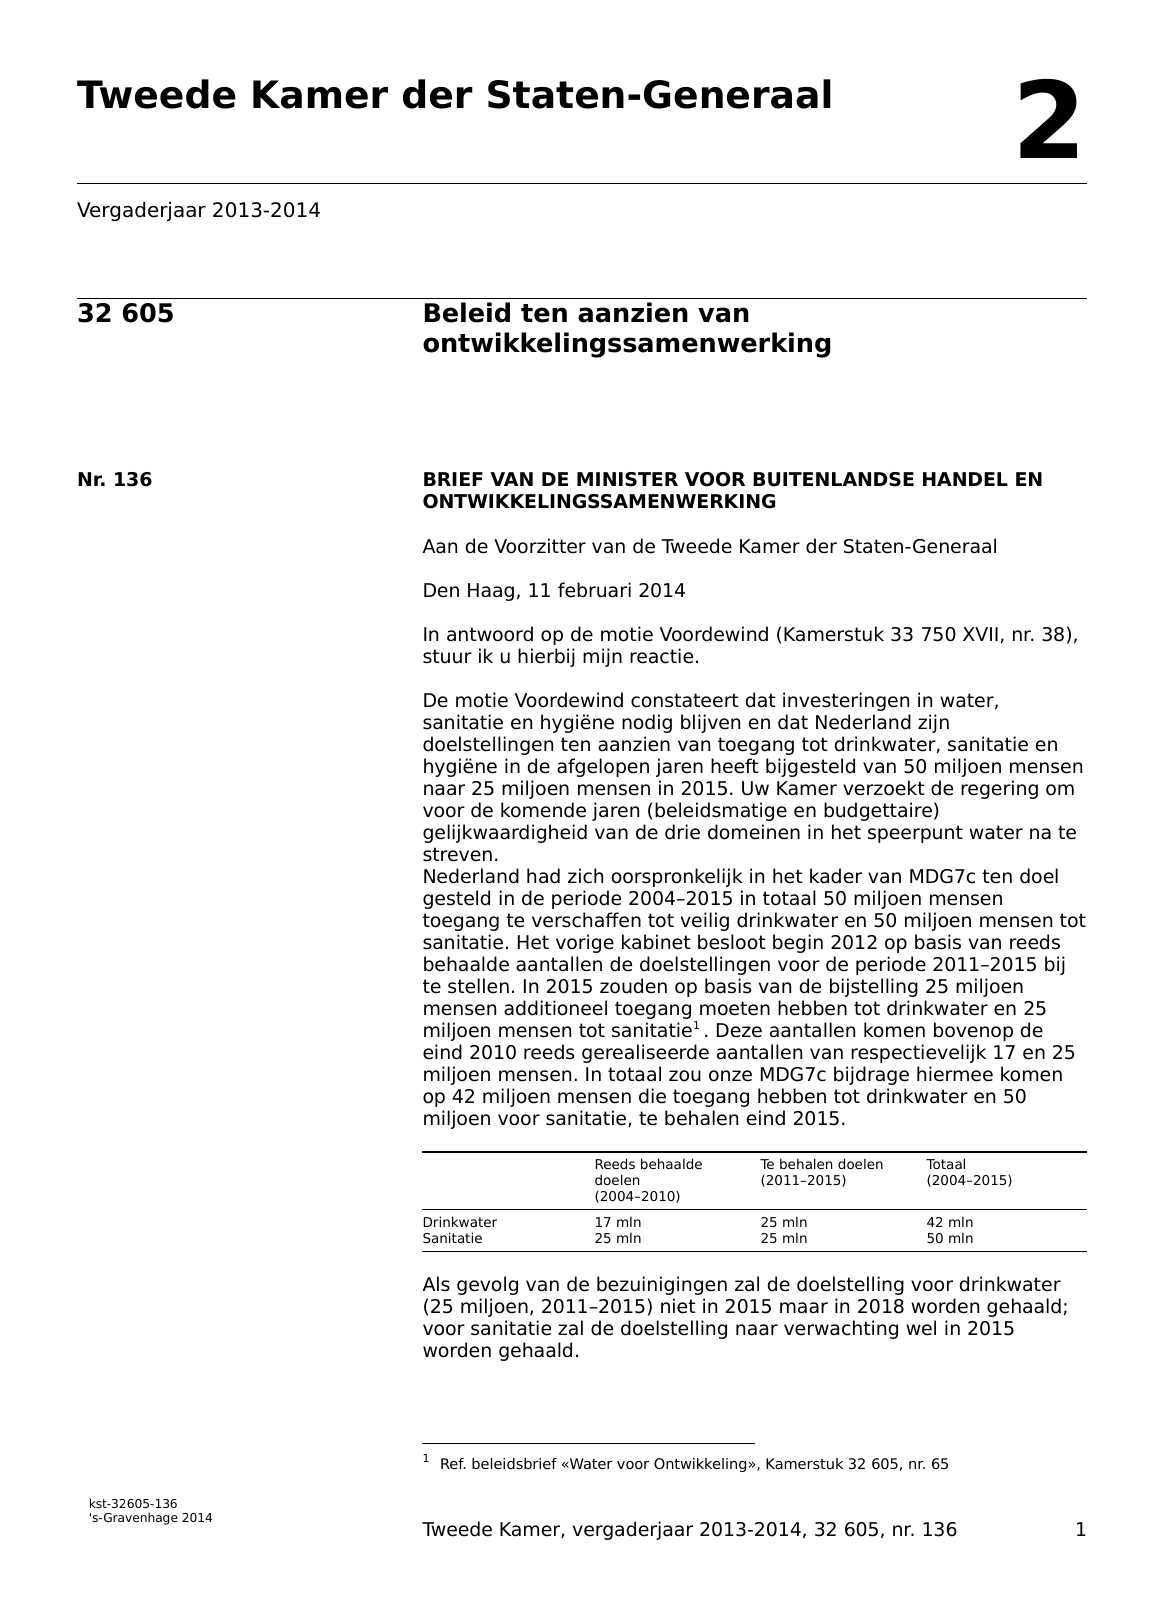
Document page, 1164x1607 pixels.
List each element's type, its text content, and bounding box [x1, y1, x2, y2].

table_cell Drinkwater [422, 1210, 588, 1231]
text Aan de Voorzitter van de Tweede Kamer der Staten-Generaal [422, 536, 1087, 557]
table_header Reeds behaalde doelen (2004–2010) [588, 1153, 754, 1209]
text Den Haag, 11 februari 2014 [422, 580, 1087, 602]
table_header 2 [886, 59, 1087, 183]
text Nederland had zich oorspronkelijk in het kader van MDG7c ten doel gesteld in de periode 2004–2015 in totaal 50 miljoen mensen toegang te verschaffen tot veilig drinkwater en 50 miljoen mensen tot sanitatie. Het vorige kabinet besloot begin 2012 op basis van reeds behaalde aantallen de doelstellingen voor de periode 2011–2015 bij te stellen. In 2015 zouden op basis van de bijstelling 25 miljoen mensen additioneel toegang moeten hebben tot drinkwater en 25 miljoen mensen tot sanitatie. Deze aantallen komen bovenop de eind 2010 reeds gerealiseerde aantallen van respectievelijk 17 en 25 miljoen mensen. In totaal zou onze MDG7c bijdrage hiermee komen op 42 miljoen mensen die toegang hebben tot drinkwater en 50 miljoen voor sanitatie, te behalen eind 2015. [422, 866, 1087, 1129]
table_cell 50 mln [921, 1231, 1087, 1251]
table_cell 25 mln [754, 1210, 921, 1231]
text 's-Gravenhage 2014 [88, 1511, 323, 1525]
table_header Totaal (2004–2015) [921, 1153, 1087, 1209]
table_cell 25 mln [754, 1231, 921, 1251]
text kst-32605-136 [88, 1497, 323, 1511]
text Als gevolg van de bezuinigingen zal de doelstelling voor drinkwater (25 miljoen, 2011–2015) niet in 2015 maar in 2018 worden gehaald; voor sanitatie zal de doelstelling naar verwachting wel in 2015 worden gehaald. [422, 1274, 1087, 1362]
subtitle Nr. 136 BRIEF VAN DE MINISTER VOOR BUITENLANDSE HANDEL EN ONTWIKKELINGSSAMENWERKING [77, 469, 1087, 513]
table_cell 42 mln [921, 1210, 1087, 1231]
table_cell 17 mln [588, 1210, 754, 1231]
text De motie Voordewind constateert dat investeringen in water, sanitatie en hygiëne nodig blijven en dat Nederland zijn doelstellingen ten aanzien van toegang tot drinkwater, sanitatie en hygiëne in de afgelopen jaren heeft bijgesteld van 50 miljoen mensen naar 25 miljoen mensen in 2015. Uw Kamer verzoekt de regering om voor de komende jaren (beleidsmatige en budgettaire) gelijkwaardigheid van de drie domeinen in het speerpunt water na te streven. [422, 690, 1087, 866]
table_cell 25 mln [588, 1231, 754, 1251]
table_cell Vergaderjaar 2013-2014 [77, 184, 1087, 298]
table_header Te behalen doelen (2011–2015) [754, 1153, 921, 1209]
table_header Tweede Kamer der Staten-Generaal [77, 59, 886, 183]
subtitle 32 605 Beleid ten aanzien van ontwikkelingssamenwerking [77, 299, 1087, 358]
table_header [422, 1153, 588, 1209]
table_cell Sanitatie [422, 1231, 588, 1251]
text In antwoord op de motie Voordewind (Kamerstuk 33 750 XVII, nr. 38), stuur ik u hierbij mijn reactie. [422, 624, 1087, 668]
text Ref. beleidsbrief «Water voor Ontwikkeling», Kamerstuk 32 605, nr. 65 [422, 1452, 1087, 1474]
